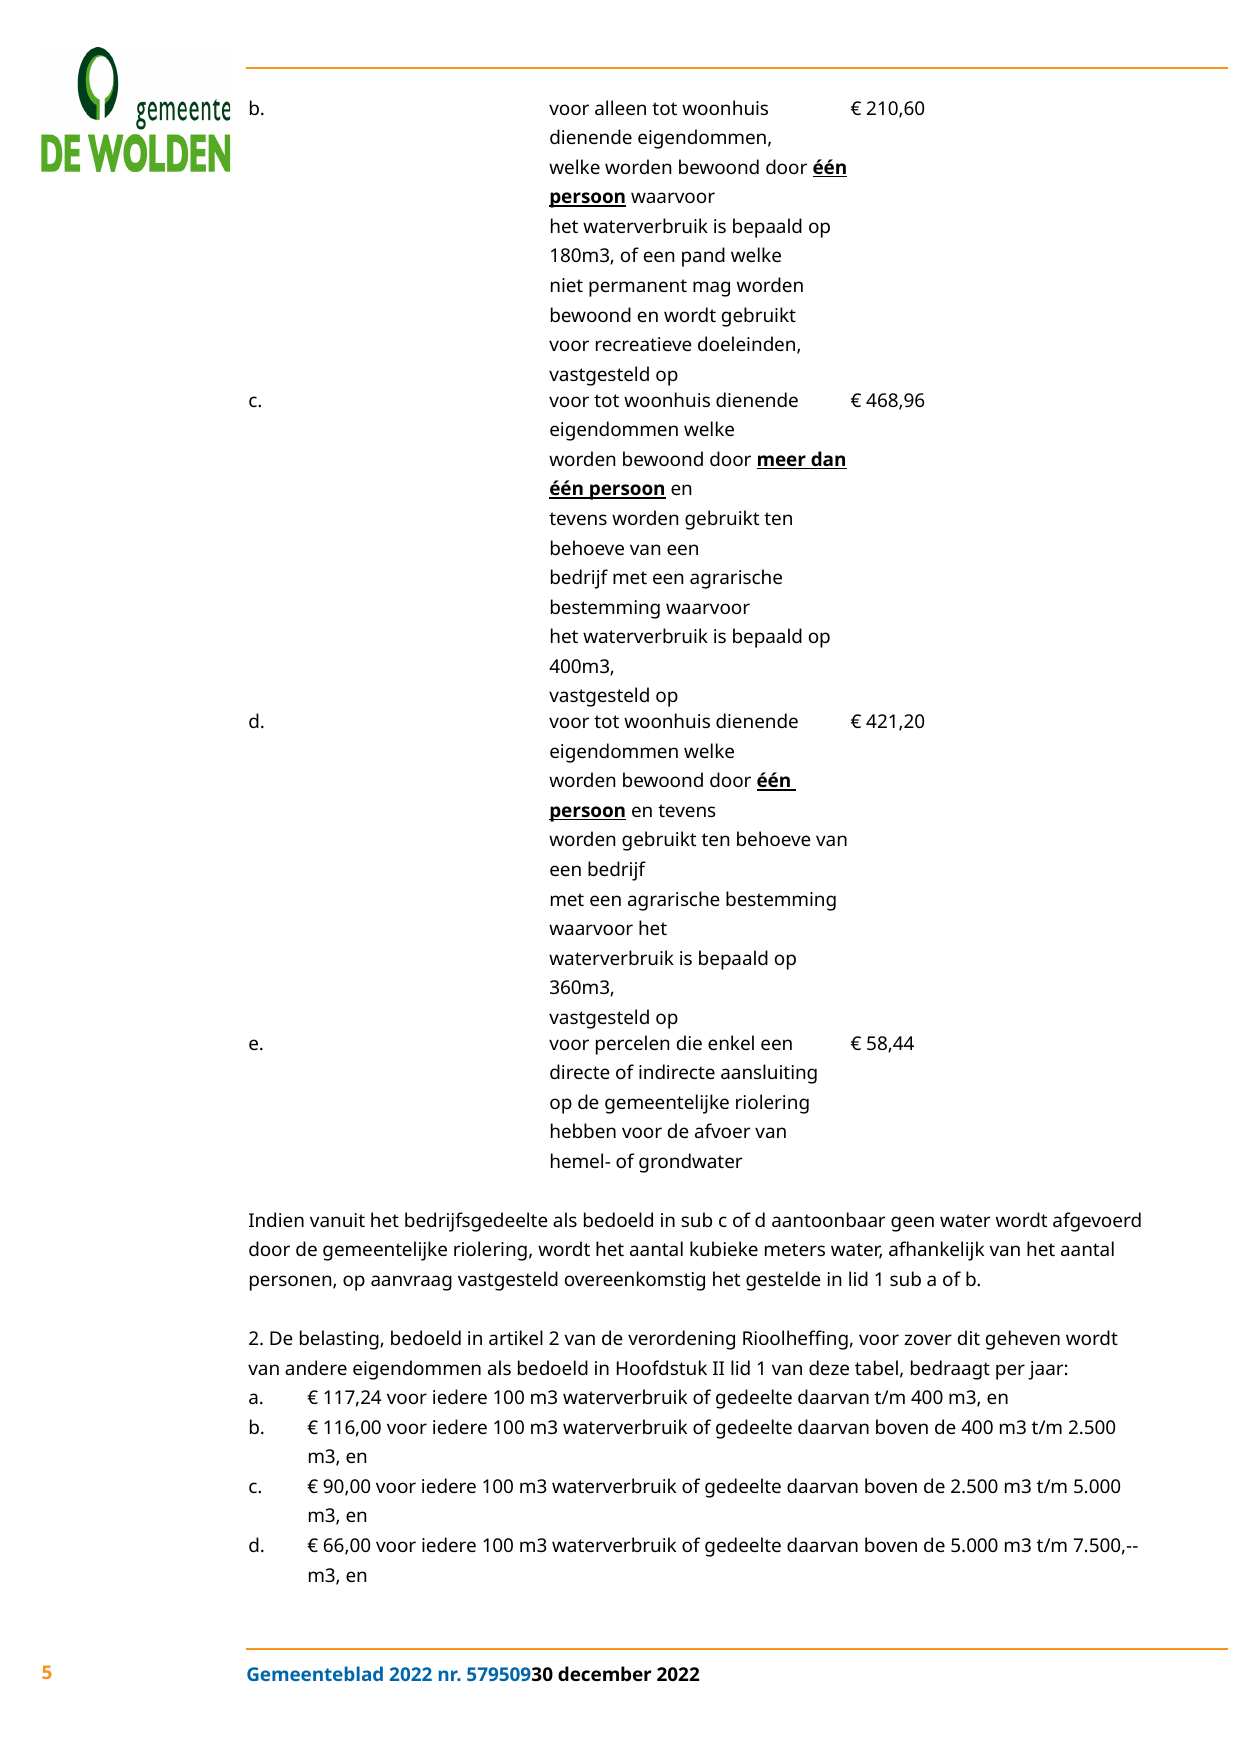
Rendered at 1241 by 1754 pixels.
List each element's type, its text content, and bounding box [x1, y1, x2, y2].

table_cell c. [248, 387, 549, 708]
table_cell voor percelen die enkel een directe of indirecte aansluiting op de gemeentelijke riolering hebben voor de afvoer van hemel- of grondwater [549, 1030, 850, 1174]
table_cell € 58,44 [850, 1030, 1152, 1174]
table_cell voor alleen tot woon­huis dienende eigendommen, welke worden bewoond door één persoon waarvoor het waterver­bruik is bepaald op 180m3, of een pand welke niet permanent mag worden bewoond en wordt gebruikt voor recreatieve doeleinden, vastgesteld op [549, 95, 850, 387]
list € 117,24 voor iedere 100 m3 waterverbruik of gedeelte daarvan t/m 400 m3, en [248, 1384, 1152, 1410]
list € 66,00 voor iedere 100 m3 waterverbruik of gedeelte daarvan boven de 5.000 m3 t/m 7.500,-- m3, en [248, 1532, 1152, 1587]
picture [41, 47, 231, 172]
table_cell voor tot woonhuis dienende eigendommen welke worden bewoond door meer dan één persoon en tevens worden gebruikt ten behoeve van een bedrijf met een agrarische bestemming waarvoor het waterverbruik is bepaald op 400m3, vastgesteld op [549, 387, 850, 708]
text 2. De belasting, bedoeld in artikel 2 van de verordening Rioolheffing, voor zover dit geheven wordt van andere eigendommen als be­doeld in Hoofdstuk II lid 1 van deze tabel, bedraagt per jaar: [248, 1325, 1152, 1380]
table_cell € 210,60 [850, 95, 1152, 387]
table_cell b. [248, 95, 549, 387]
list € 116,00 voor iedere 100 m3 waterverbruik of gedeelte daarvan boven de 400 m3 t/m 2.500 m3, en [248, 1414, 1152, 1469]
table_cell e. [248, 1030, 549, 1174]
table_cell € 468,96 [850, 387, 1152, 708]
text Indien vanuit het bedrijfsgedeelte als bedoeld in sub c of d aantoonbaar geen water wordt afgevoerd door de gemeentelijke riole­ring, wordt het aantal kubieke meters water, afhankelijk van het aantal personen, op aanvraag vastgesteld overeenkomstig het gestelde in lid 1 sub a of b. [248, 1207, 1152, 1292]
table_cell voor tot woonhuis dienende eigendommen welke worden bewoond door één persoon en tevens worden gebruikt ten behoeve van een bedrijf met een agrari­sche bestemming waarvoor het water­ver­bruik is be­paald op 360m3, vastgesteld op [549, 708, 850, 1030]
list € 90,00 voor iedere 100 m3 waterverbruik of gedeelte daarvan boven de 2.500 m3 t/m 5.000 m3, en [248, 1473, 1152, 1528]
table_cell € 421,20 [850, 708, 1152, 1030]
table_cell d. [248, 708, 549, 1030]
